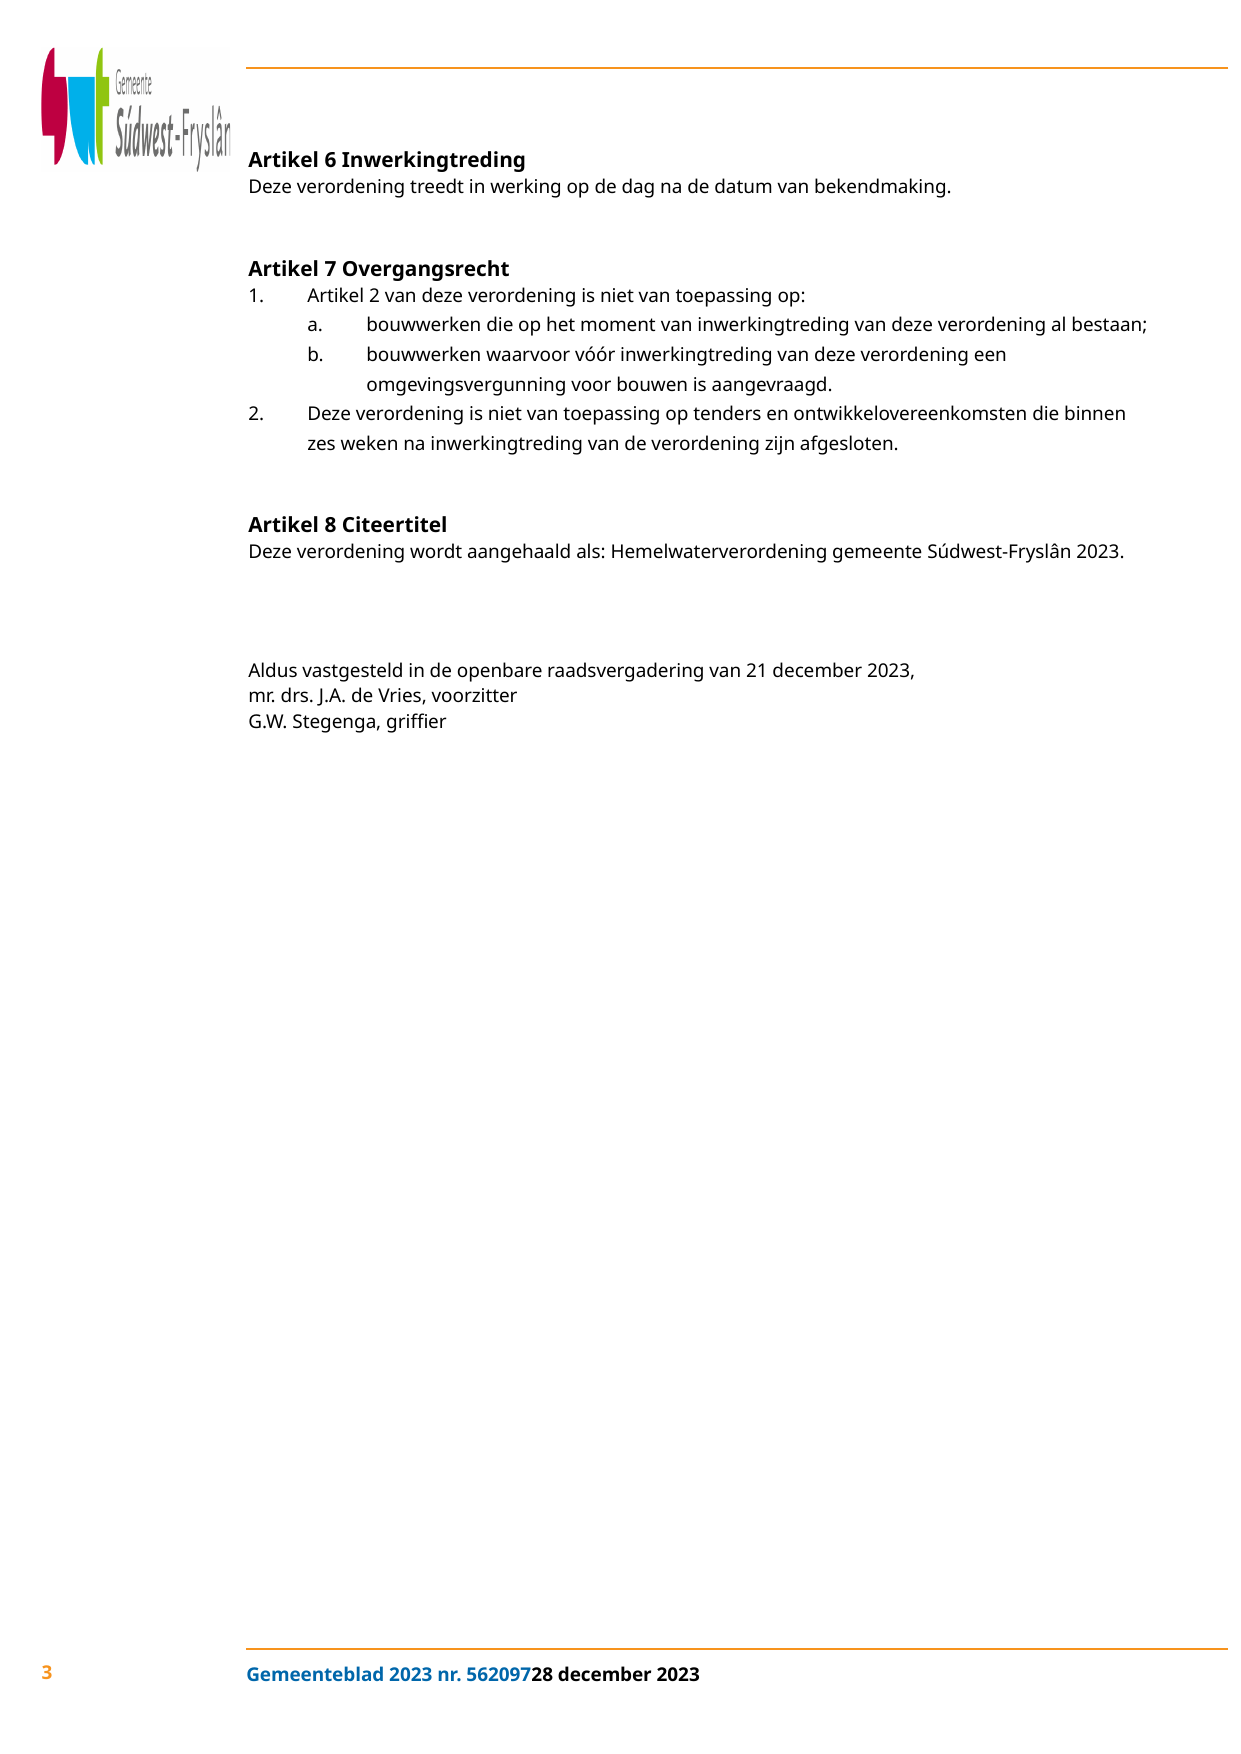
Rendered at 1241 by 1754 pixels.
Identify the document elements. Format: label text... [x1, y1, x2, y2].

text mr. drs. J.A. de Vries, voorzitter [248, 682, 1152, 708]
list bouwwerken die op het moment van inwerkingtreding van deze verordening al bestaan; [307, 312, 1152, 337]
list bouwwerken waarvoor vóór inwerkingtreding van deze verordening een omgevingsvergunning voor bouwen is aangevraagd. [307, 341, 1152, 397]
text Artikel 7 Overgangsrecht [248, 254, 1152, 282]
text Artikel 8 Citeertitel [248, 510, 1152, 538]
text Deze verordening wordt aangehaald als: Hemelwaterverordening gemeente Súdwest-Fryslân 2023. [248, 538, 1152, 564]
list Artikel 2 van deze verordening is niet van toepassing op: [248, 282, 1152, 308]
text Deze verordening treedt in werking op de dag na de datum van bekendmaking. [248, 174, 1152, 199]
text Artikel 6 Inwerkingtreding [248, 145, 1152, 174]
text G.W. Stegenga, griffier [248, 708, 1152, 734]
list Deze verordening is niet van toepassing op tenders en ontwikkelovereenkomsten die binnen zes weken na inwerkingtreding van de verordening zijn afgesloten. [248, 400, 1152, 456]
text Aldus vastgesteld in de openbare raadsvergadering van 21 december 2023, [248, 657, 1152, 682]
picture [41, 47, 231, 172]
